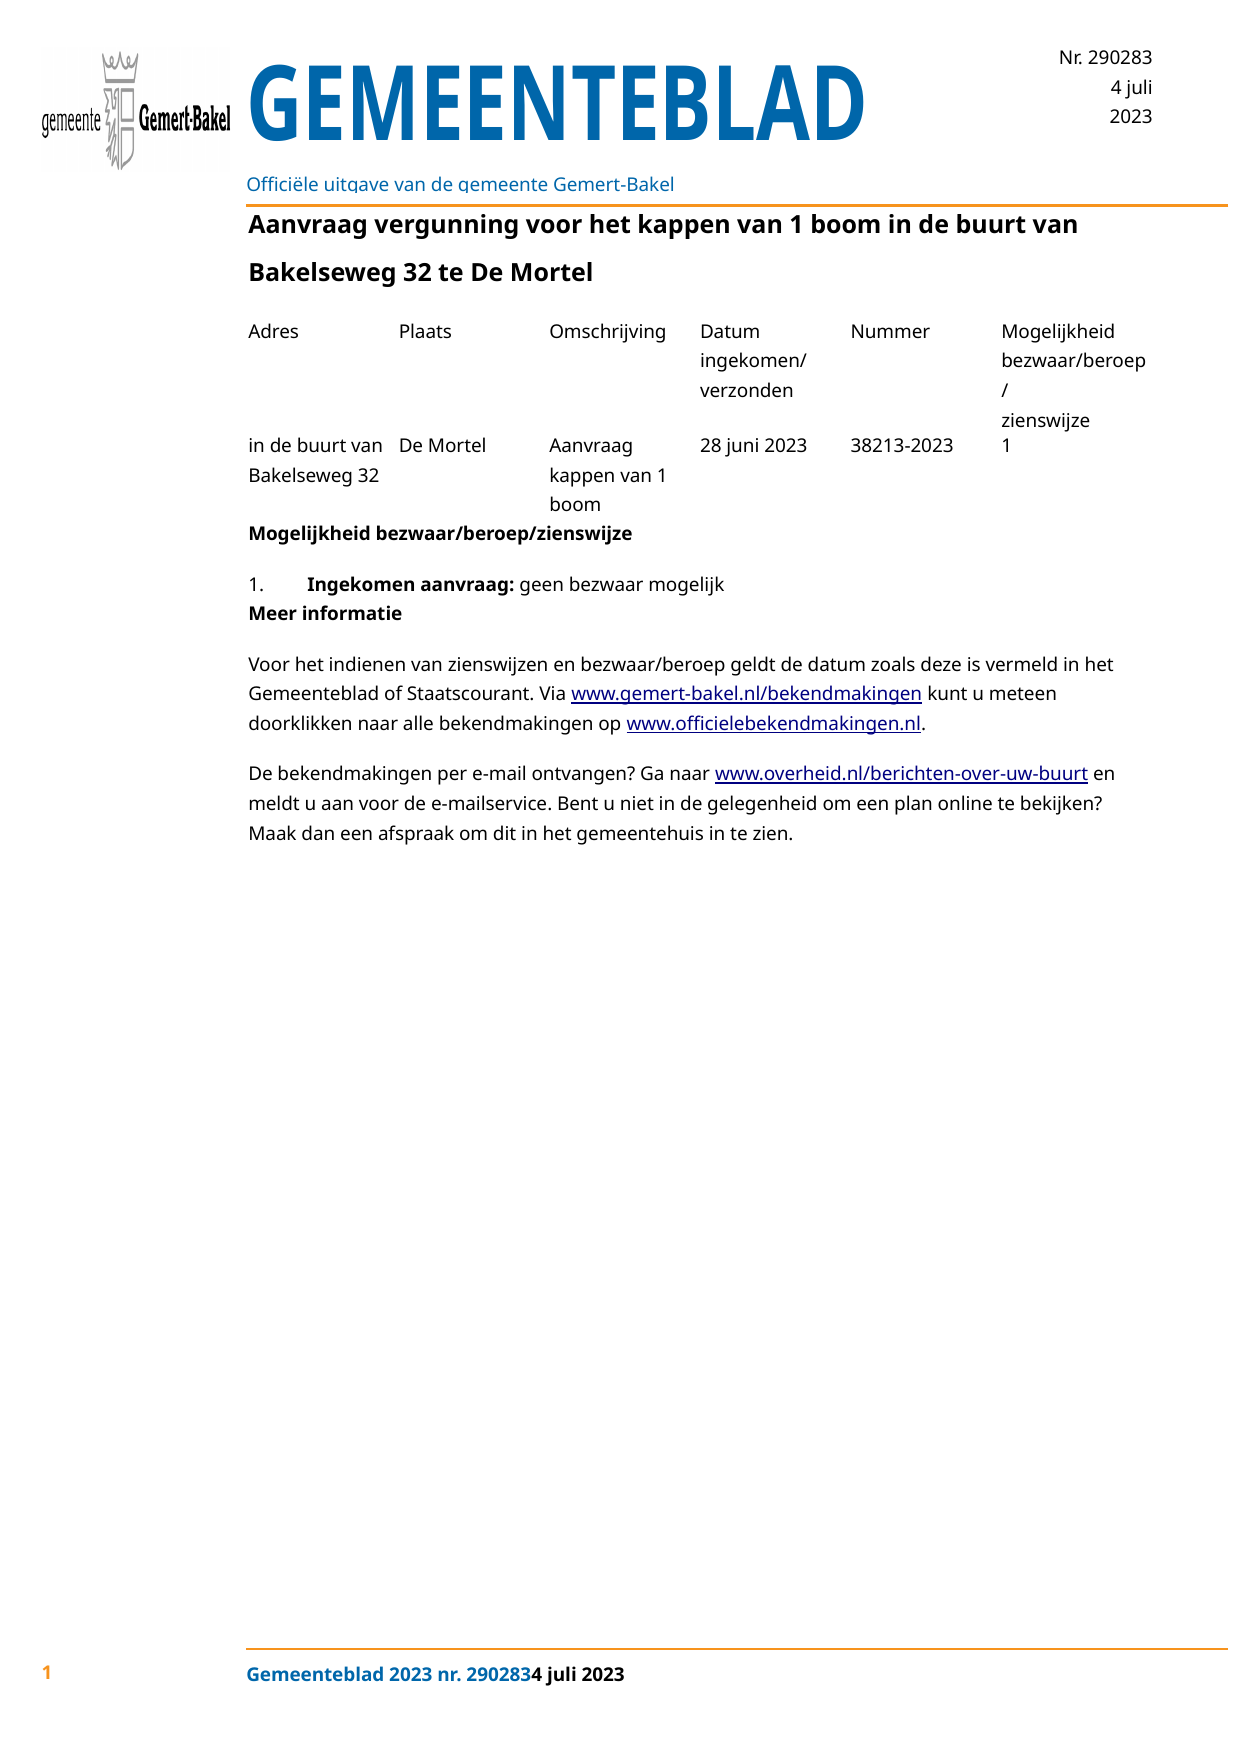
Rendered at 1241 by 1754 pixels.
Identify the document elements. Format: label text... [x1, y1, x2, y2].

text De bekendmakingen per e-mail ontvangen? Ga naar www.overheid.nl/berichten-over-uw-buurt en meldt u aan voor de e-mailservice. Bent u niet in de gelegenheid om een plan online te bekijken? Maak dan een afspraak om dit in het gemeentehuis in te zien. [248, 761, 1152, 846]
table_header Adres [248, 318, 398, 432]
text Mogelijkheid bezwaar/beroep/zienswijze [248, 521, 1152, 546]
table_cell 1 [1001, 433, 1152, 517]
table_header Nummer [850, 318, 1001, 432]
table_cell 38213-2023 [850, 433, 1001, 517]
table_cell in de buurt van Bakelseweg 32 [248, 433, 398, 517]
table_header Plaats [399, 318, 549, 432]
text Meer informatie [248, 601, 1152, 626]
text Voor het indienen van zienswijzen en bezwaar/beroep geldt de datum zoals deze is vermeld in het Gemeenteblad of Staatscourant. Via www.gemert-bakel.nl/bekendmakingen kunt u meteen doorklikken naar alle bekendmakingen op www.officielebekendmakingen.nl. [248, 651, 1152, 736]
picture [41, 47, 231, 172]
text Aanvraag vergunning voor het kappen van 1 boom in de buurt van Bakelseweg 32 te De Mortel [248, 207, 1152, 288]
table_header Omschrijving [549, 318, 700, 432]
table_cell De Mortel [399, 433, 549, 517]
table_cell 28 juni 2023 [700, 433, 850, 517]
table_cell Aanvraag kappen van 1 boom [549, 433, 700, 517]
table_header Datum ingekomen/ verzonden [700, 318, 850, 432]
list Ingekomen aanvraag: geen bezwaar mogelijk [248, 571, 1152, 597]
table_header Mogelijkheid bezwaar/beroep/ zienswijze [1001, 318, 1152, 432]
